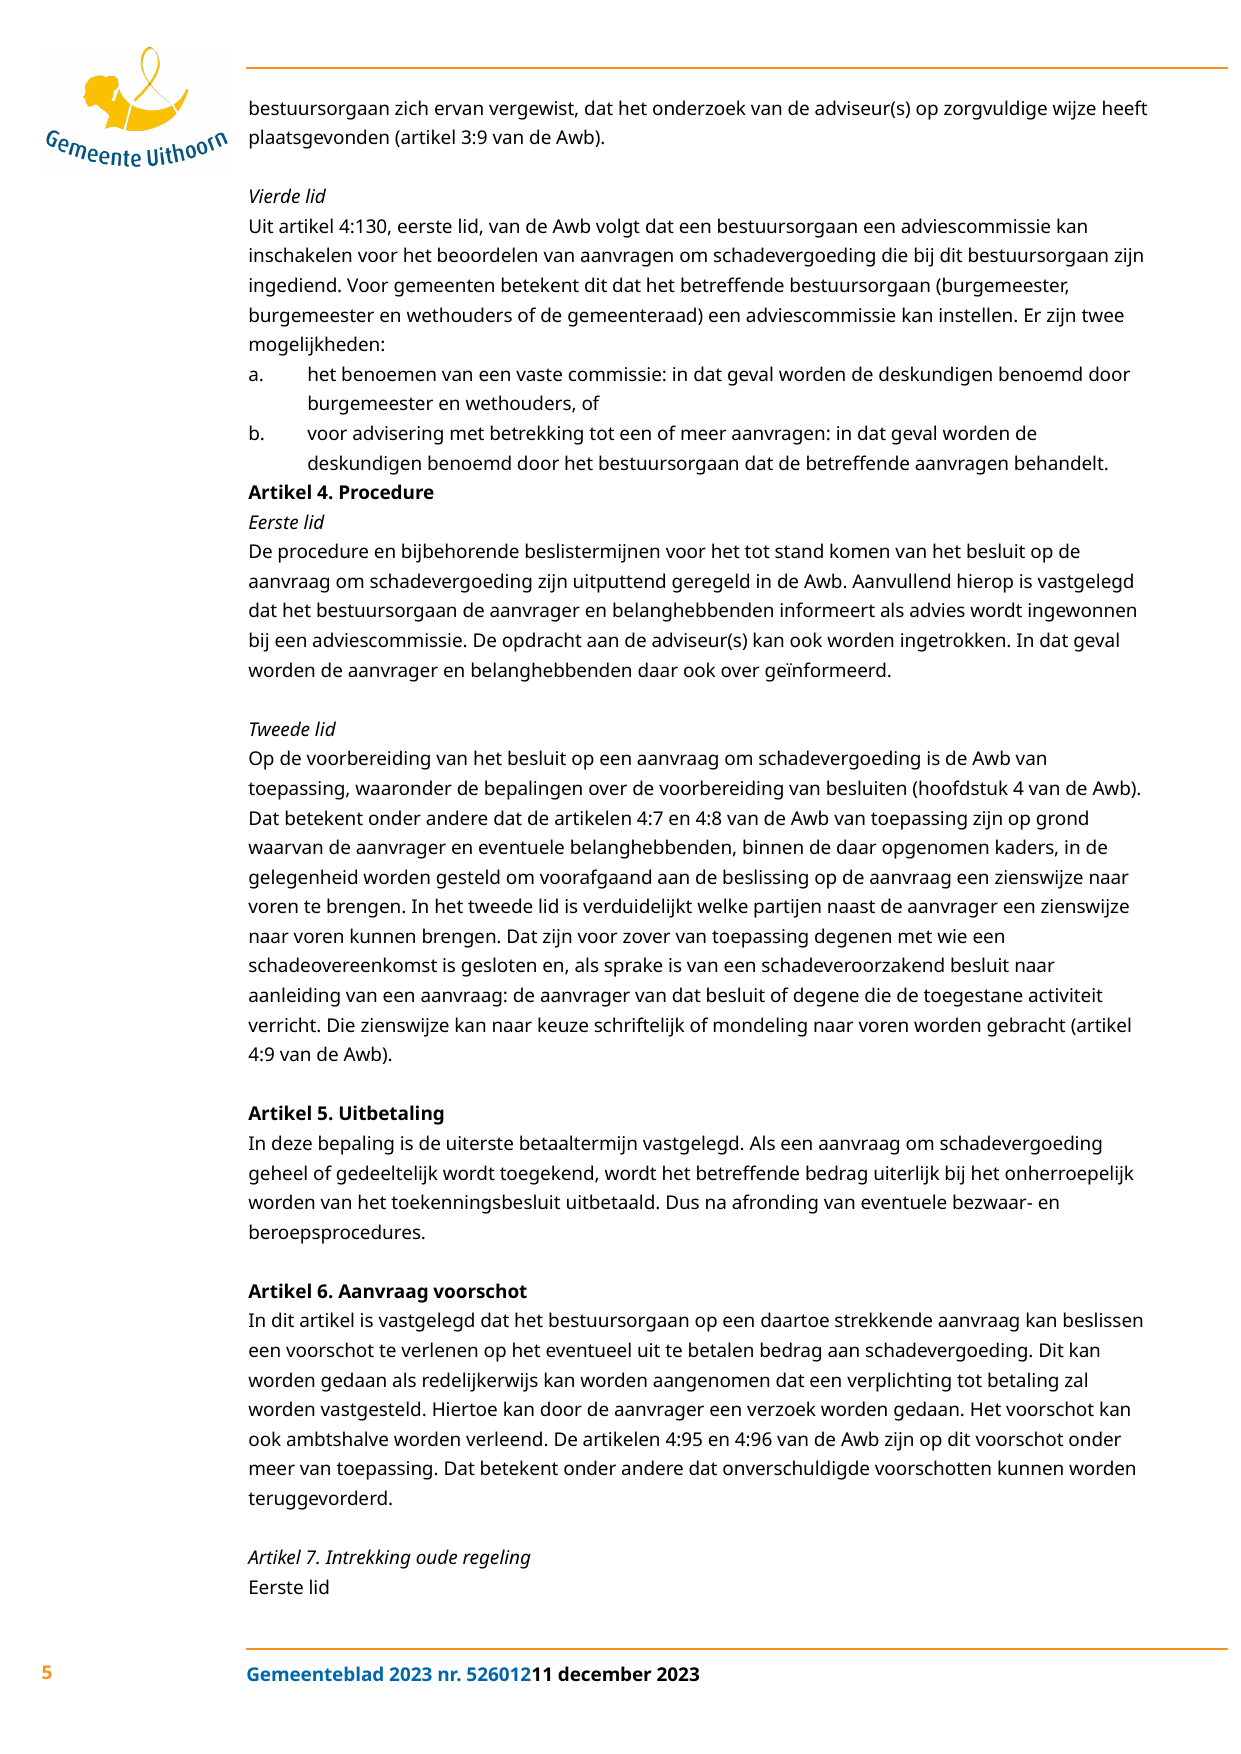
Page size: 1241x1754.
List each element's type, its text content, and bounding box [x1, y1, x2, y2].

picture [41, 47, 231, 172]
text In dit artikel is vastgelegd dat het bestuursorgaan op een daartoe strekkende aanvraag kan beslissen een voorschot te verlenen op het eventueel uit te betalen bedrag aan schadevergoeding. Dit kan worden gedaan als redelijkerwijs kan worden aangenomen dat een verplichting tot betaling zal worden vastgesteld. Hiertoe kan door de aanvrager een verzoek worden gedaan. Het voorschot kan ook ambtshalve worden verleend. De artikelen 4:95 en 4:96 van de Awb zijn op dit voorschot onder meer van toepassing. Dat betekent onder andere dat onverschuldigde voorschotten kunnen worden teruggevorderd. [248, 1308, 1152, 1511]
text Artikel 6. Aanvraag voorschot [248, 1278, 1152, 1304]
text Op de voorbereiding van het besluit op een aanvraag om schadevergoeding is de Awb van toepassing, waaronder de bepalingen over de voorbereiding van besluiten (hoofdstuk 4 van de Awb). Dat betekent onder andere dat de artikelen 4:7 en 4:8 van de Awb van toepassing zijn op grond waarvan de aanvrager en eventuele belanghebbenden, binnen de daar opgenomen kaders, in de gelegenheid worden gesteld om voorafgaand aan de beslissing op de aanvraag een zienswijze naar voren te brengen. In het tweede lid is verduidelijkt welke partijen naast de aanvrager een zienswijze naar voren kunnen brengen. Dat zijn voor zover van toepassing degenen met wie een schadeovereenkomst is gesloten en, als sprake is van een schadeveroorzakend besluit naar aanleiding van een aanvraag: de aanvrager van dat besluit of degene die de toegestane activiteit verricht. Die zienswijze kan naar keuze schriftelijk of mondeling naar voren worden gebracht (artikel 4:9 van de Awb). [248, 746, 1152, 1067]
text bestuursorgaan zich ervan vergewist, dat het onderzoek van de adviseur(s) op zorgvuldige wijze heeft plaatsgevonden (artikel 3:9 van de Awb). [248, 95, 1152, 150]
text Artikel 7. Intrekking oude regeling [248, 1544, 1152, 1570]
text Eerste lid [248, 1574, 1152, 1600]
list voor advisering met betrekking tot een of meer aanvragen: in dat geval worden de deskundigen benoemd door het bestuursorgaan dat de betreffende aanvragen behandelt. [248, 420, 1152, 476]
text Artikel 4. Procedure [248, 479, 1152, 505]
list het benoemen van een vaste commissie: in dat geval worden de deskundigen benoemd door burgemeester en wethouders, of [248, 361, 1152, 416]
text Uit artikel 4:130, eerste lid, van de Awb volgt dat een bestuursorgaan een adviescommissie kan inschakelen voor het beoordelen van aanvragen om schadevergoeding die bij dit bestuursorgaan zijn ingediend. Voor gemeenten betekent dit dat het betreffende bestuursorgaan (burgemeester, burgemeester en wethouders of de gemeenteraad) een adviescommissie kan instellen. Er zijn twee mogelijkheden: [248, 213, 1152, 357]
text In deze bepaling is de uiterste betaaltermijn vastgelegd. Als een aanvraag om schadevergoeding geheel of gedeeltelijk wordt toegekend, wordt het betreffende bedrag uiterlijk bij het onherroepelijk worden van het toekenningsbesluit uitbetaald. Dus na afronding van eventuele bezwaar- en beroepsprocedures. [248, 1130, 1152, 1245]
text De procedure en bijbehorende beslistermijnen voor het tot stand komen van het besluit op de aanvraag om schadevergoeding zijn uitputtend geregeld in de Awb. Aanvullend hierop is vastgelegd dat het bestuursorgaan de aanvrager en belanghebbenden informeert als advies wordt ingewonnen bij een adviescommissie. De opdracht aan de adviseur(s) kan ook worden ingetrokken. In dat geval worden de aanvrager en belanghebbenden daar ook over geïnformeerd. [248, 538, 1152, 683]
text Eerste lid [248, 509, 1152, 535]
text Tweede lid [248, 716, 1152, 742]
text Vierde lid [248, 183, 1152, 209]
text Artikel 5. Uitbetaling [248, 1101, 1152, 1126]
